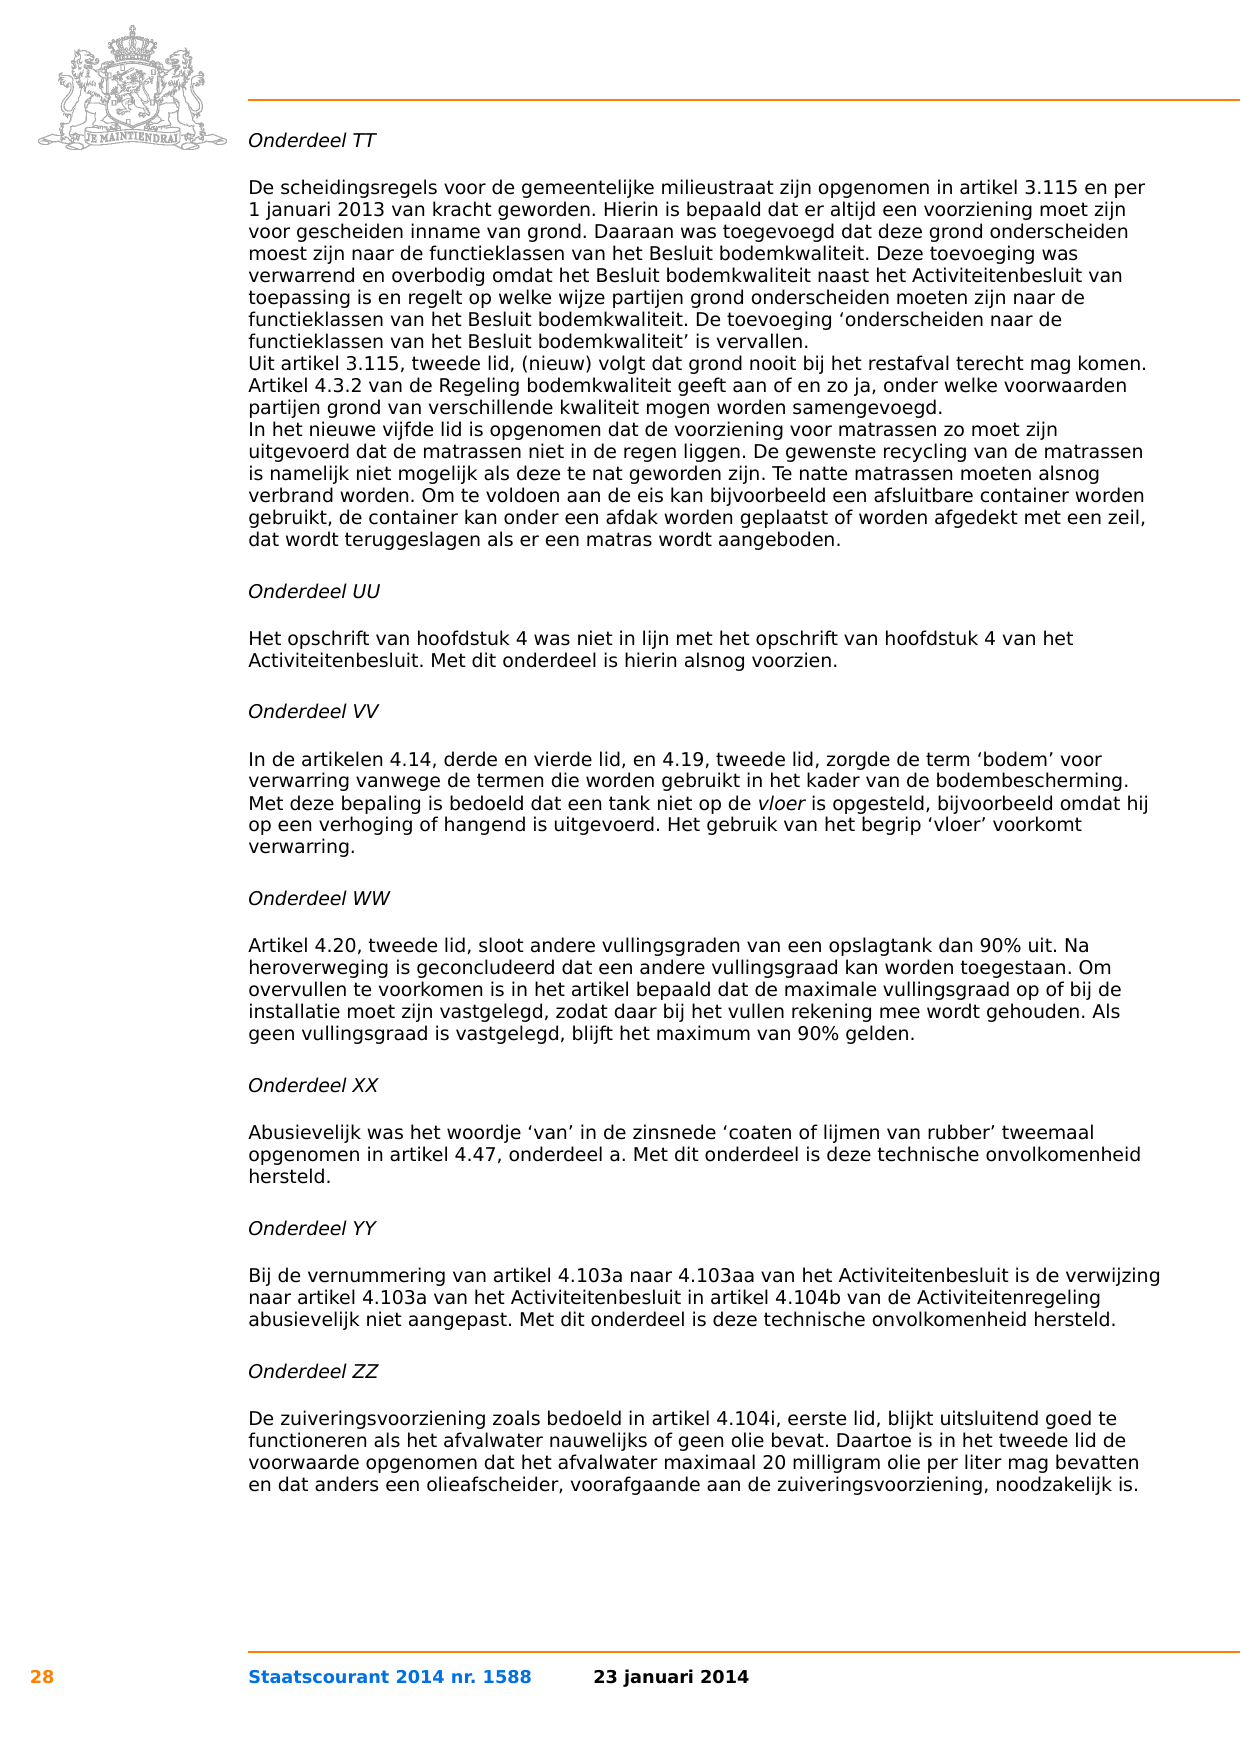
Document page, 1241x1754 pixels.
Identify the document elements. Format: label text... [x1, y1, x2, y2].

text Bij de vernummering van artikel 4.103a naar 4.103aa van het Activiteitenbesluit is de verwijzing naar artikel 4.103a van het Activiteitenbesluit in artikel 4.104b van de Activiteitenregeling abusievelijk niet aangepast. Met dit onderdeel is deze technische onvolkomenheid hersteld. [248, 1265, 1163, 1331]
subtitle Onderdeel YY [248, 1218, 1163, 1240]
subtitle Onderdeel UU [248, 581, 1163, 602]
text Het opschrift van hoofdstuk 4 was niet in lijn met het opschrift van hoofdstuk 4 van het Activiteitenbesluit. Met dit onderdeel is hierin alsnog voorzien. [248, 627, 1163, 671]
subtitle Onderdeel TT [248, 130, 1163, 152]
subtitle Onderdeel WW [248, 888, 1163, 910]
subtitle Onderdeel VV [248, 701, 1163, 723]
text De scheidingsregels voor de gemeentelijke milieustraat zijn opgenomen in artikel 3.115 en per 1 januari 2013 van kracht geworden. Hierin is bepaald dat er altijd een voorziening moet zijn voor gescheiden inname van grond. Daaraan was toegevoegd dat deze grond onderscheiden moest zijn naar de functieklassen van het Besluit bodemkwaliteit. Deze toevoeging was verwarrend en overbodig omdat het Besluit bodemkwaliteit naast het Activiteitenbesluit van toepassing is en regelt op welke wijze partijen grond onderscheiden moeten zijn naar de functieklassen van het Besluit bodemkwaliteit. De toevoeging ‘onderscheiden naar de functieklassen van het Besluit bodemkwaliteit’ is vervallen. [248, 177, 1163, 353]
text De zuiveringsvoorziening zoals bedoeld in artikel 4.104i, eerste lid, blijkt uitsluitend goed te functioneren als het afvalwater nauwelijks of geen olie bevat. Daartoe is in het tweede lid de voorwaarde opgenomen dat het afvalwater maximaal 20 milligram olie per liter mag bevatten en dat anders een olieafscheider, voorafgaande aan de zuiveringsvoorziening, noodzakelijk is. [248, 1408, 1163, 1496]
text Artikel 4.20, tweede lid, sloot andere vullingsgraden van een opslagtank dan 90% uit. Na heroverweging is geconcludeerd dat een andere vullingsgraad kan worden toegestaan. Om overvullen te voorkomen is in het artikel bepaald dat de maximale vullingsgraad op of bij de installatie moet zijn vastgelegd, zodat daar bij het vullen rekening mee wordt gehouden. Als geen vullingsgraad is vastgelegd, blijft het maximum van 90% gelden. [248, 935, 1163, 1045]
text In de artikelen 4.14, derde en vierde lid, en 4.19, tweede lid, zorgde de term ‘bodem’ voor verwarring vanwege de termen die worden gebruikt in het kader van de bodembescherming. Met deze bepaling is bedoeld dat een tank niet op de vloer is opgesteld, bijvoorbeeld omdat hij op een verhoging of hangend is uitgevoerd. Het gebruik van het begrip ‘vloer’ voorkomt verwarring. [248, 748, 1163, 858]
subtitle Onderdeel ZZ [248, 1361, 1163, 1383]
text In het nieuwe vijfde lid is opgenomen dat de voorziening voor matrassen zo moet zijn uitgevoerd dat de matrassen niet in de regen liggen. De gewenste recycling van de matrassen is namelijk niet mogelijk als deze te nat geworden zijn. Te natte matrassen moeten alsnog verbrand worden. Om te voldoen aan de eis kan bijvoorbeeld een afsluitbare container worden gebruikt, de container kan onder een afdak worden geplaatst of worden afgedekt met een zeil, dat wordt teruggeslagen als er een matras wordt aangeboden. [248, 419, 1163, 551]
text Abusievelijk was het woordje ‘van’ in de zinsnede ‘coaten of lijmen van rubber’ tweemaal opgenomen in artikel 4.47, onderdeel a. Met dit onderdeel is deze technische onvolkomenheid hersteld. [248, 1122, 1163, 1188]
picture [38, 25, 227, 150]
text Uit artikel 3.115, tweede lid, (nieuw) volgt dat grond nooit bij het restafval terecht mag komen. Artikel 4.3.2 van de Regeling bodemkwaliteit geeft aan of en zo ja, onder welke voorwaarden partijen grond van verschillende kwaliteit mogen worden samengevoegd. [248, 353, 1163, 419]
subtitle Onderdeel XX [248, 1075, 1163, 1097]
